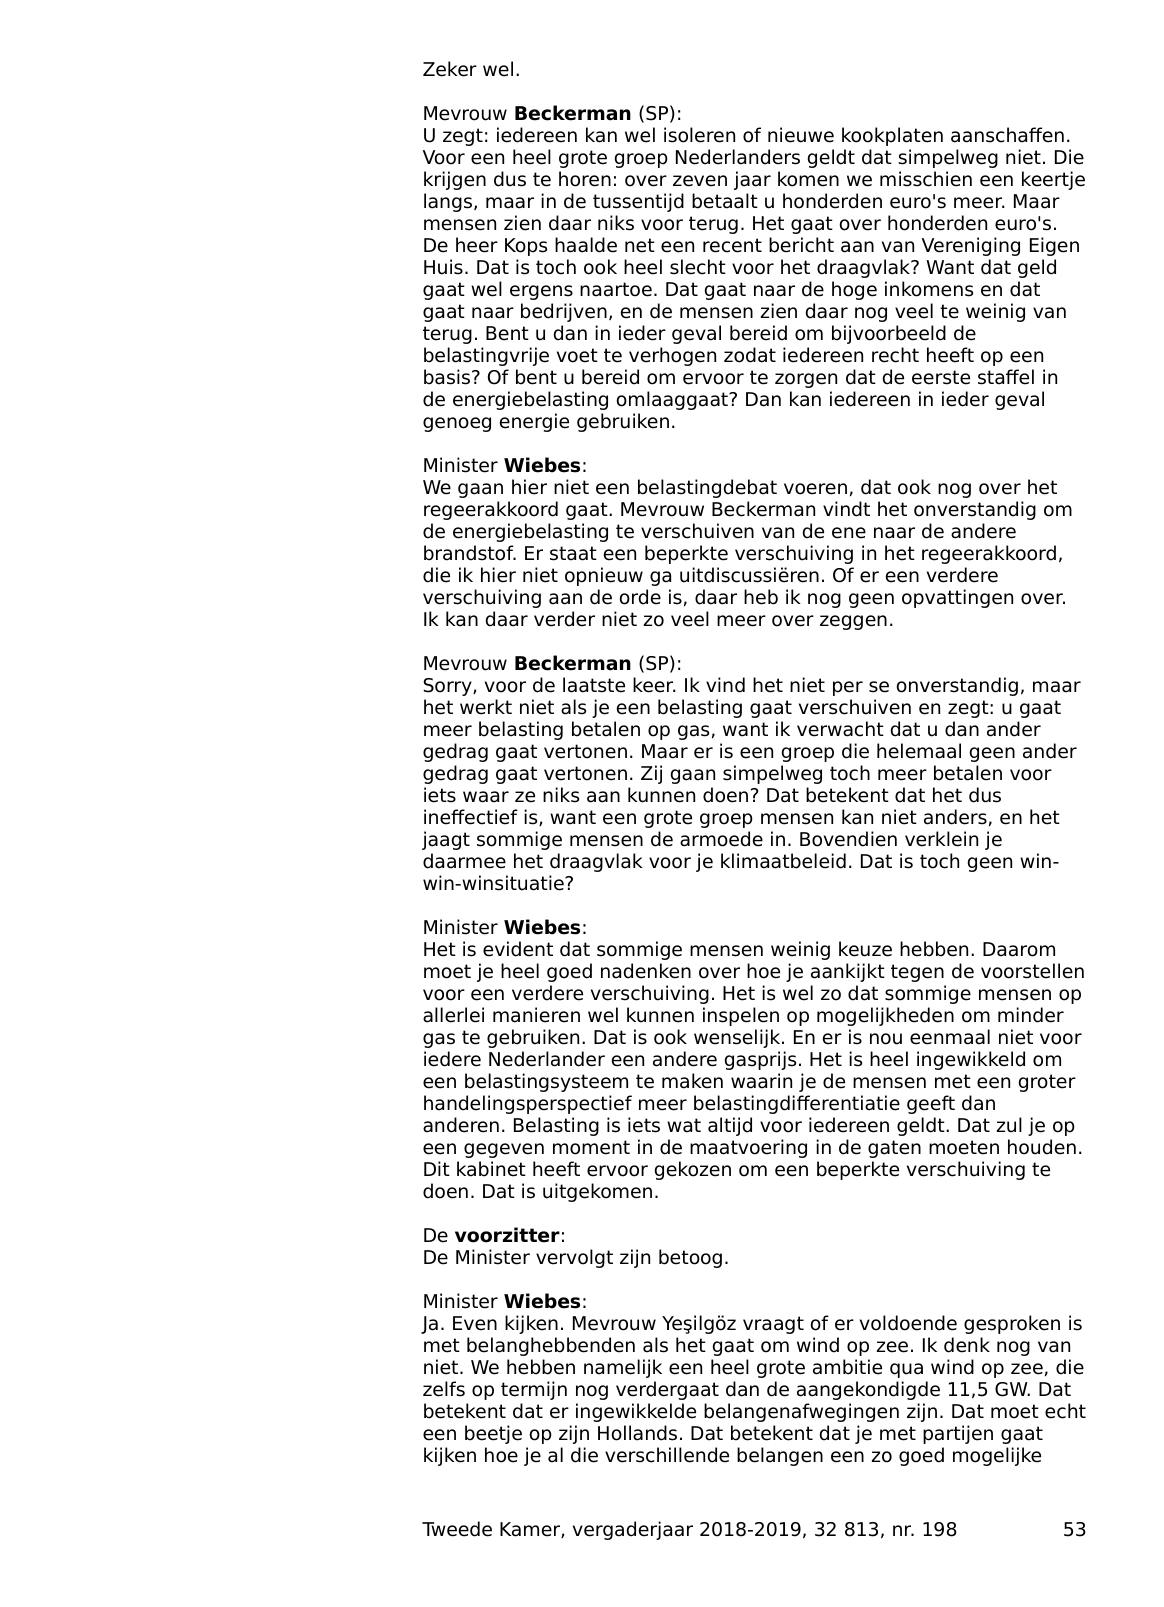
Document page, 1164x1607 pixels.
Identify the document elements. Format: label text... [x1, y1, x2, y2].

text Het is evident dat sommige mensen weinig keuze hebben. Daarom moet je heel goed nadenken over hoe je aankijkt tegen de voorstellen voor een verdere verschuiving. Het is wel zo dat sommige mensen op allerlei manieren wel kunnen inspelen op mogelijkheden om minder gas te gebruiken. Dat is ook wenselijk. En er is nou eenmaal niet voor iedere Nederlander een andere gasprijs. Het is heel ingewikkeld om een belastingsysteem te maken waarin je de mensen met een groter handelingsperspectief meer belastingdifferentiatie geeft dan anderen. Belasting is iets wat altijd voor iedereen geldt. Dat zul je op een gegeven moment in de maatvoering in de gaten moeten houden. Dit kabinet heeft ervoor gekozen om een beperkte verschuiving te doen. Dat is uitgekomen. [422, 939, 1087, 1203]
text Ja. Even kijken. Mevrouw Yeşilgöz vraagt of er voldoende gesproken is met belanghebbenden als het gaat om wind op zee. Ik denk nog van niet. We hebben namelijk een heel grote ambitie qua wind op zee, die zelfs op termijn nog verdergaat dan de aangekondigde 11,5 GW. Dat betekent dat er ingewikkelde belangenafwegingen zijn. Dat moet echt een beetje op zijn Hollands. Dat betekent dat je met partijen gaat kijken hoe je al die verschillende belangen een zo goed mogelijke [422, 1313, 1087, 1467]
text Minister Wiebes: [422, 455, 1087, 477]
text De voorzitter: [422, 1225, 1087, 1247]
text Minister Wiebes: [422, 1291, 1087, 1313]
text Sorry, voor de laatste keer. Ik vind het niet per se onverstandig, maar het werkt niet als je een belasting gaat verschuiven en zegt: u gaat meer belasting betalen op gas, want ik verwacht dat u dan ander gedrag gaat vertonen. Maar er is een groep die helemaal geen ander gedrag gaat vertonen. Zij gaan simpelweg toch meer betalen voor iets waar ze niks aan kunnen doen? Dat betekent dat het dus ineffectief is, want een grote groep mensen kan niet anders, en het jaagt sommige mensen de armoede in. Bovendien verklein je daarmee het draagvlak voor je klimaatbeleid. Dat is toch geen win-win-winsituatie? [422, 675, 1087, 895]
text U zegt: iedereen kan wel isoleren of nieuwe kookplaten aanschaffen. Voor een heel grote groep Nederlanders geldt dat simpelweg niet. Die krijgen dus te horen: over zeven jaar komen we misschien een keertje langs, maar in de tussentijd betaalt u honderden euro's meer. Maar mensen zien daar niks voor terug. Het gaat over honderden euro's. De heer Kops haalde net een recent bericht aan van Vereniging Eigen Huis. Dat is toch ook heel slecht voor het draagvlak? Want dat geld gaat wel ergens naartoe. Dat gaat naar de hoge inkomens en dat gaat naar bedrijven, en de mensen zien daar nog veel te weinig van terug. Bent u dan in ieder geval bereid om bijvoorbeeld de belastingvrije voet te verhogen zodat iedereen recht heeft op een basis? Of bent u bereid om ervoor te zorgen dat de eerste staffel in de energiebelasting omlaaggaat? Dan kan iedereen in ieder geval genoeg energie gebruiken. [422, 125, 1087, 433]
text Zeker wel. [422, 59, 1087, 81]
text Mevrouw Beckerman (SP): [422, 653, 1087, 675]
text Minister Wiebes: [422, 917, 1087, 939]
text De Minister vervolgt zijn betoog. [422, 1247, 1087, 1269]
text Mevrouw Beckerman (SP): [422, 103, 1087, 125]
text We gaan hier niet een belastingdebat voeren, dat ook nog over het regeerakkoord gaat. Mevrouw Beckerman vindt het onverstandig om de energiebelasting te verschuiven van de ene naar de andere brandstof. Er staat een beperkte verschuiving in het regeerakkoord, die ik hier niet opnieuw ga uitdiscussiëren. Of er een verdere verschuiving aan de orde is, daar heb ik nog geen opvattingen over. Ik kan daar verder niet zo veel meer over zeggen. [422, 477, 1087, 631]
